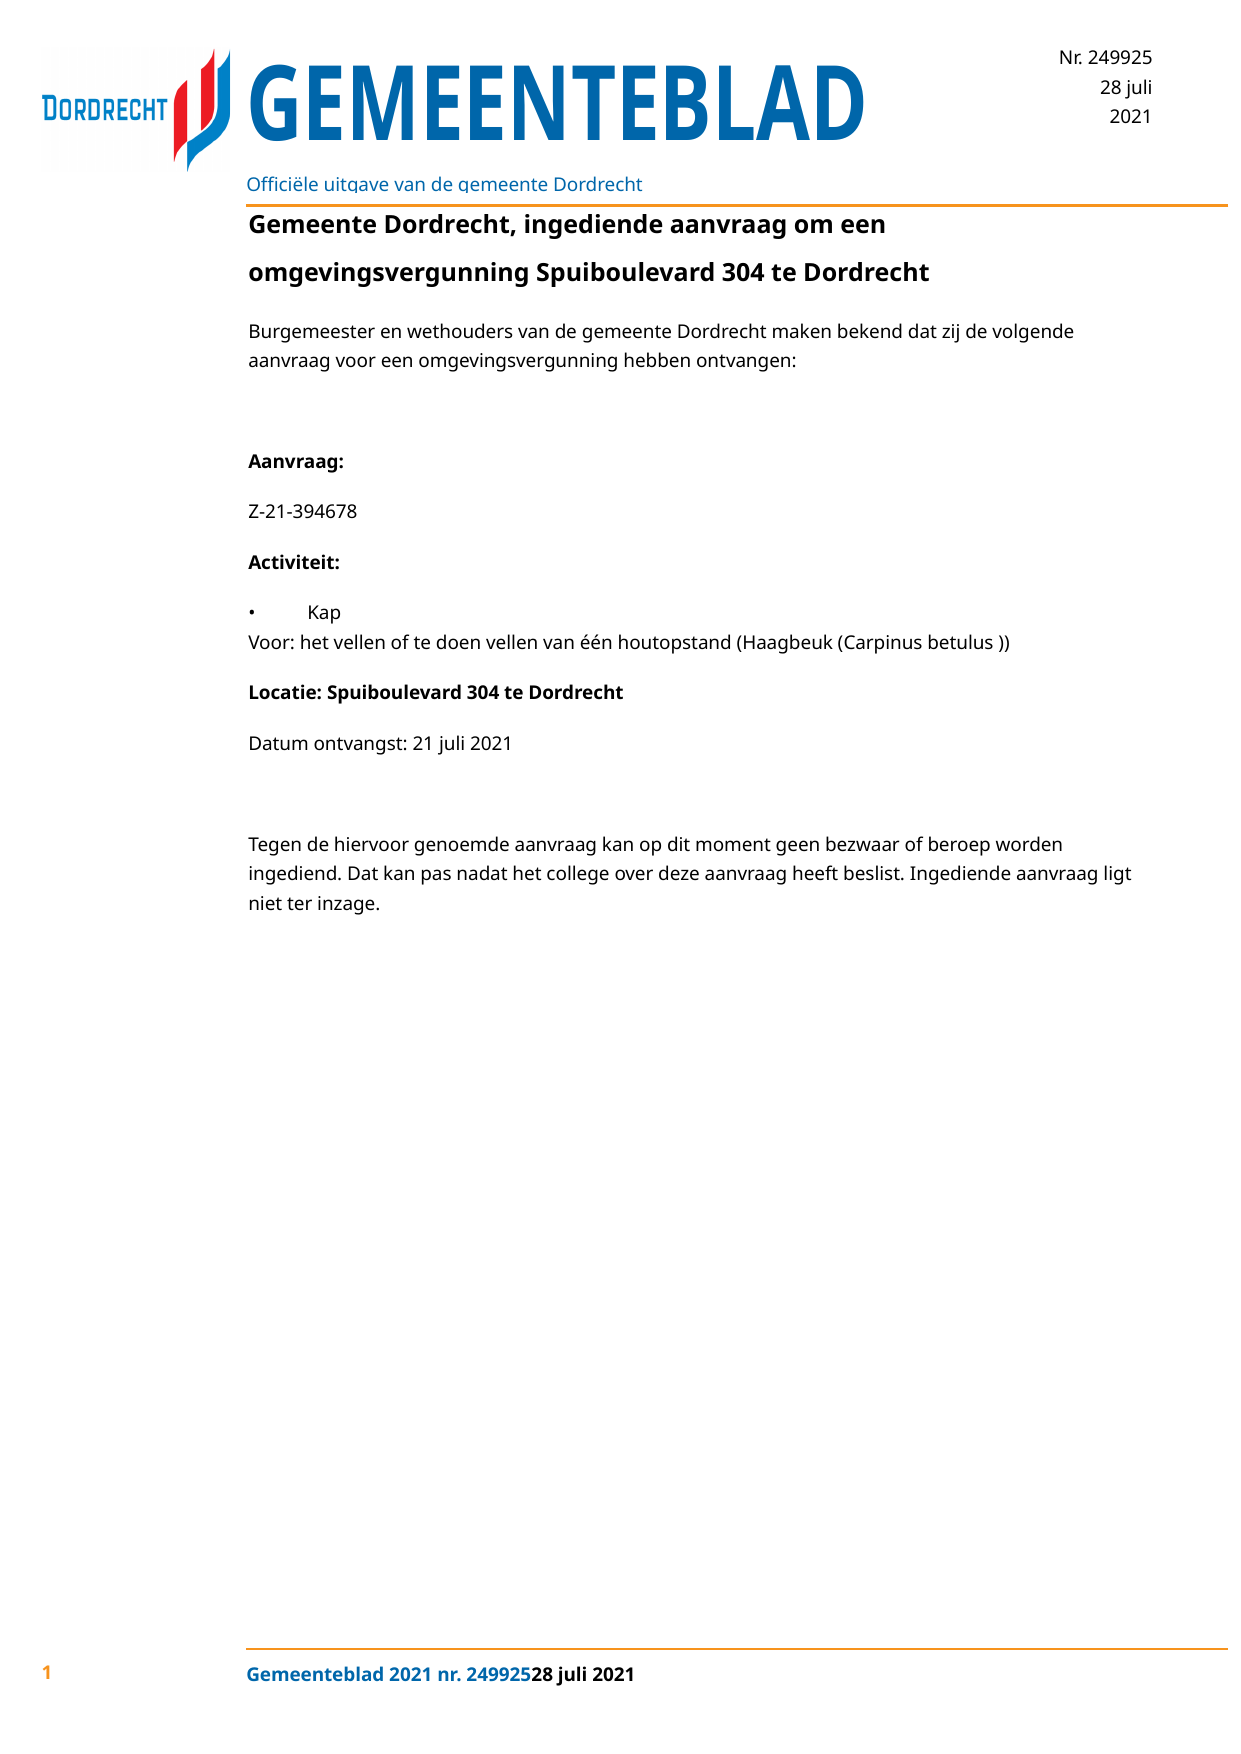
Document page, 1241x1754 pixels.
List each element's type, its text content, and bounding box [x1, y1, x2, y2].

text Z-21-394678 [248, 499, 1152, 524]
text Voor: het vellen of te doen vellen van één houtopstand (Haagbeuk (Carpinus betulus )) [248, 629, 1152, 655]
text Datum ontvangst: 21 juli 2021 [248, 730, 1152, 756]
text Locatie: Spuiboulevard 304 te Dordrecht [248, 679, 1152, 705]
text Burgemeester en wethouders van de gemeente Dordrecht maken bekend dat zij de volgende aanvraag voor een omgevingsvergunning hebben ontvangen: [248, 318, 1152, 373]
list Kap [248, 599, 1152, 625]
text Gemeente Dordrecht, ingediende aanvraag om een omgevingsvergunning Spuiboulevard 304 te Dordrecht [248, 207, 1152, 288]
text Activiteit: [248, 549, 1152, 575]
text Aanvraag: [248, 448, 1152, 474]
picture [41, 47, 231, 172]
text Tegen de hiervoor genoemde aanvraag kan op dit moment geen bezwaar of beroep worden ingediend. Dat kan pas nadat het college over deze aanvraag heeft beslist. Ingediende aanvraag ligt niet ter inzage. [248, 831, 1152, 916]
